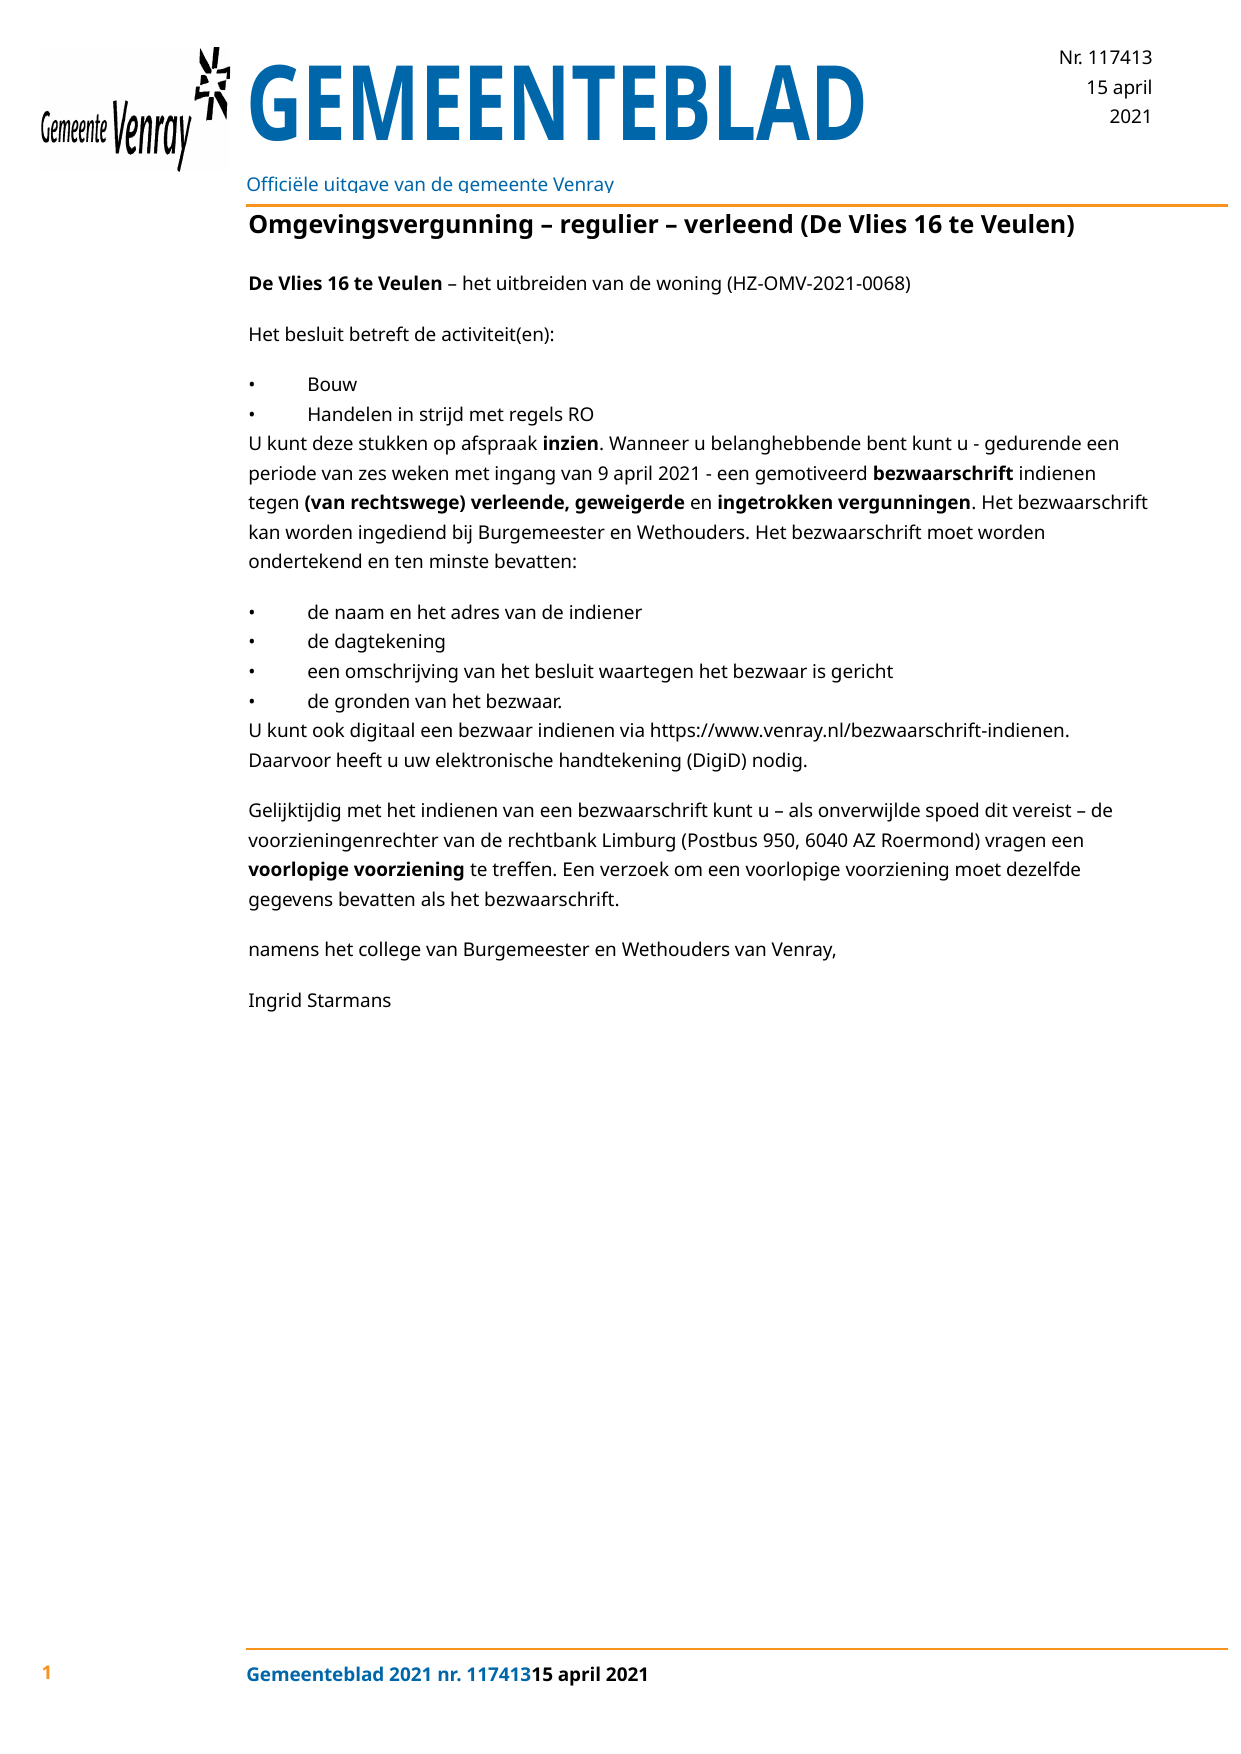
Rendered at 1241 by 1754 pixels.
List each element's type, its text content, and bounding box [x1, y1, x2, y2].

list Handelen in strijd met regels RO [248, 401, 1152, 426]
text Gelijktijdig met het indienen van een bezwaarschrift kunt u – als onverwijlde spoed dit vereist – de voorzieningenrechter van de rechtbank Limburg (Postbus 950, 6040 AZ Roermond) vragen een voorlopige voorziening te treffen. Een verzoek om een voorlopige voorziening moet dezelfde gegevens bevatten als het bezwaarschrift. [248, 797, 1152, 912]
list de gronden van het bezwaar. [248, 688, 1152, 713]
text Het besluit betreft de activiteit(en): [248, 321, 1152, 346]
text U kunt deze stukken op afspraak inzien. Wanneer u belanghebbende bent kunt u - gedurende een periode van zes weken met ingang van 9 april 2021 - een gemotiveerd bezwaarschrift indienen tegen (van rechtswege) verleende, geweigerde en ingetrokken vergunningen. Het bezwaarschrift kan worden ingediend bij Burgemeester en Wethouders. Het bezwaarschrift moet worden ondertekend en ten minste bevatten: [248, 430, 1152, 574]
text De Vlies 16 te Veulen – het uitbreiden van de woning (HZ-OMV-2021-0068) [248, 270, 1152, 296]
list de naam en het adres van de indiener [248, 599, 1152, 625]
list een omschrijving van het besluit waartegen het bezwaar is gericht [248, 658, 1152, 684]
text Omgevingsvergunning – regulier – verleend (De Vlies 16 te Veulen) [248, 207, 1152, 241]
text namens het college van Burgemeester en Wethouders van Venray, [248, 937, 1152, 962]
picture [41, 47, 231, 172]
list de dagtekening [248, 629, 1152, 654]
text Ingrid Starmans [248, 987, 1152, 1013]
text U kunt ook digitaal een bezwaar indienen via https://www.venray.nl/bezwaarschrift-indienen. Daarvoor heeft u uw elektronische handtekening (DigiD) nodig. [248, 717, 1152, 773]
list Bouw [248, 371, 1152, 397]
